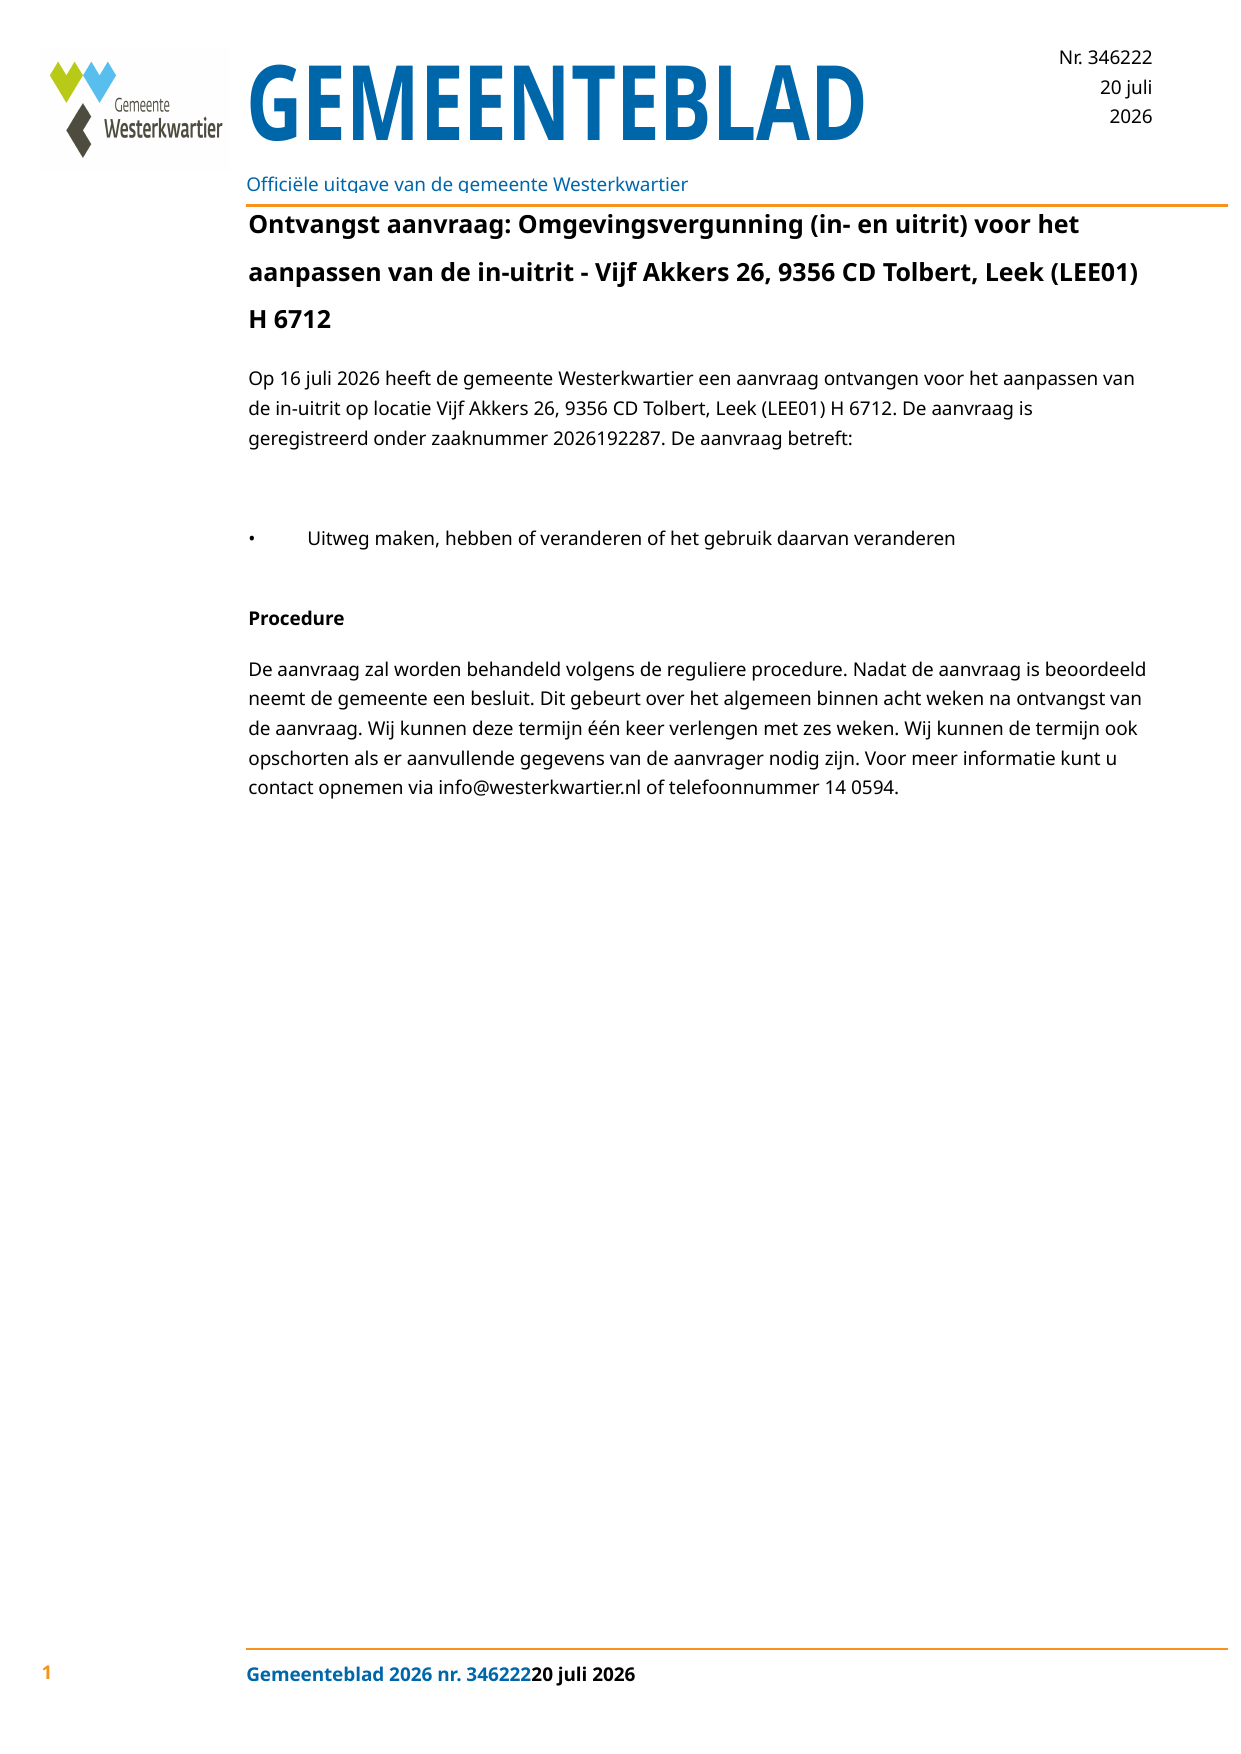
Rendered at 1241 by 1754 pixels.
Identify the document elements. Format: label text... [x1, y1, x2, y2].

list Uitweg maken, hebben of veranderen of het gebruik daarvan veranderen [248, 526, 1152, 551]
text De aanvraag zal worden behandeld volgens de reguliere procedure. Nadat de aanvraag is beoordeeld neemt de gemeente een besluit. Dit gebeurt over het algemeen binnen acht weken na ontvangst van de aanvraag. Wij kunnen deze termijn één keer verlengen met zes weken. Wij kunnen de termijn ook opschorten als er aanvullende gegevens van de aanvrager nodig zijn. Voor meer informatie kunt u contact opnemen via info@westerkwartier.nl of telefoonnummer 14 0594. [248, 656, 1152, 800]
text Procedure [248, 606, 1152, 631]
picture [41, 47, 231, 172]
text Ontvangst aanvraag: Omgevingsvergunning (in- en uitrit) voor het aanpassen van de in-uitrit - Vijf Akkers 26, 9356 CD Tolbert, Leek (LEE01) H 6712 [248, 207, 1152, 336]
text Op 16 juli 2026 heeft de gemeente Westerkwartier een aanvraag ontvangen voor het aanpassen van de in-uitrit op locatie Vijf Akkers 26, 9356 CD Tolbert, Leek (LEE01) H 6712. De aanvraag is geregistreerd onder zaaknummer 2026192287. De aanvraag betreft: [248, 366, 1152, 450]
